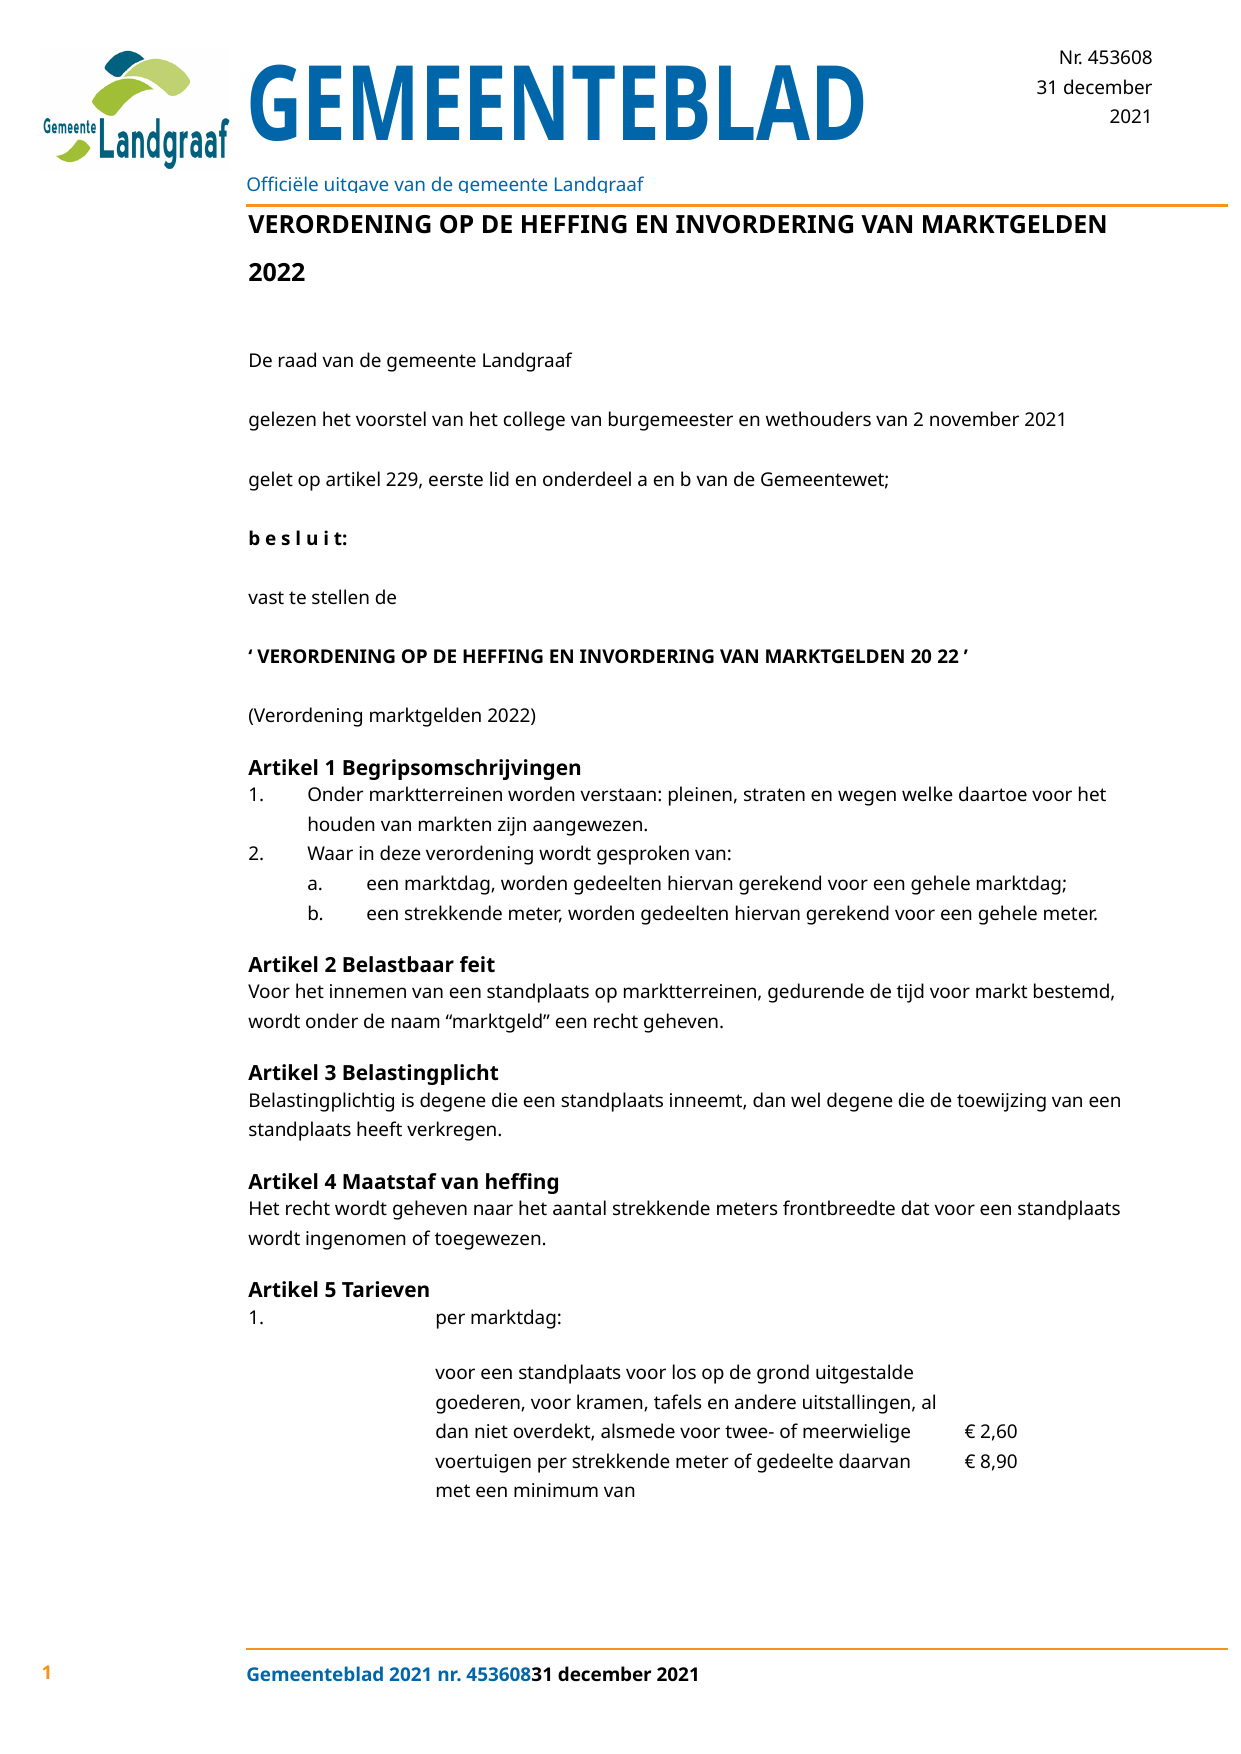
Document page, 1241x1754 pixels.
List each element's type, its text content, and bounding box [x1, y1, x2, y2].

text Artikel 3 Belastingplicht [248, 1058, 1152, 1087]
text ‘ VERORDENING OP DE HEFFING EN INVORDERING VAN MARKTGELDEN 20 22 ’ [248, 643, 1152, 669]
text Artikel 2 Belastbaar feit [248, 950, 1152, 978]
table_cell € 2,60 € 8,90 [964, 1330, 1152, 1533]
text gelezen het voorstel van het college van burgemeester en wethouders van 2 november 2021 [248, 407, 1152, 432]
picture [41, 47, 231, 172]
list Onder marktterreinen worden verstaan: pleinen, straten en wegen welke daartoe voor het houden van markten zijn aangewezen. [248, 781, 1152, 837]
text Artikel 5 Tarieven [248, 1275, 1152, 1304]
table_header per marktdag: [435, 1304, 964, 1330]
text Voor het innemen van een standplaats op marktterreinen, gedurende de tijd voor markt bestemd, wordt onder de naam “marktgeld” een recht geheven. [248, 978, 1152, 1034]
list een marktdag, worden gedeelten hiervan gerekend voor een gehele marktdag; [307, 870, 1152, 896]
text Artikel 4 Maatstaf van heffing [248, 1167, 1152, 1195]
table_header [964, 1304, 1152, 1330]
text VERORDENING OP DE HEFFING EN INVORDERING VAN MARKTGELDEN 2022 [248, 207, 1152, 288]
text Het recht wordt geheven naar het aantal strekkende meters frontbreedte dat voor een standplaats wordt ingenomen of toegewezen. [248, 1195, 1152, 1251]
table_header 1. [248, 1304, 435, 1330]
text vast te stellen de [248, 584, 1152, 610]
text b e s l u i t: [248, 525, 1152, 551]
text gelet op artikel 229, eerste lid en onderdeel a en b van de Gemeentewet; [248, 466, 1152, 492]
table_cell voor een standplaats voor los op de grond uitgestalde goederen, voor kramen, tafels en andere uitstallingen, al dan niet overdekt, alsmede voor twee- of meerwielige voertuigen per strekkende meter of gedeelte daarvan met een minimum van [435, 1330, 964, 1533]
text Belastingplichtig is degene die een standplaats inneemt, dan wel degene die de toewijzing van een standplaats heeft verkregen. [248, 1087, 1152, 1142]
list Waar in deze verordening wordt gesproken van: [248, 841, 1152, 866]
table_cell [248, 1330, 435, 1533]
text Artikel 1 Begripsomschrijvingen [248, 753, 1152, 781]
list een strekkende meter, worden gedeelten hiervan gerekend voor een gehele meter. [307, 900, 1152, 925]
text (Verordening marktgelden 2022) [248, 702, 1152, 728]
text De raad van de gemeente Landgraaf [248, 347, 1152, 373]
